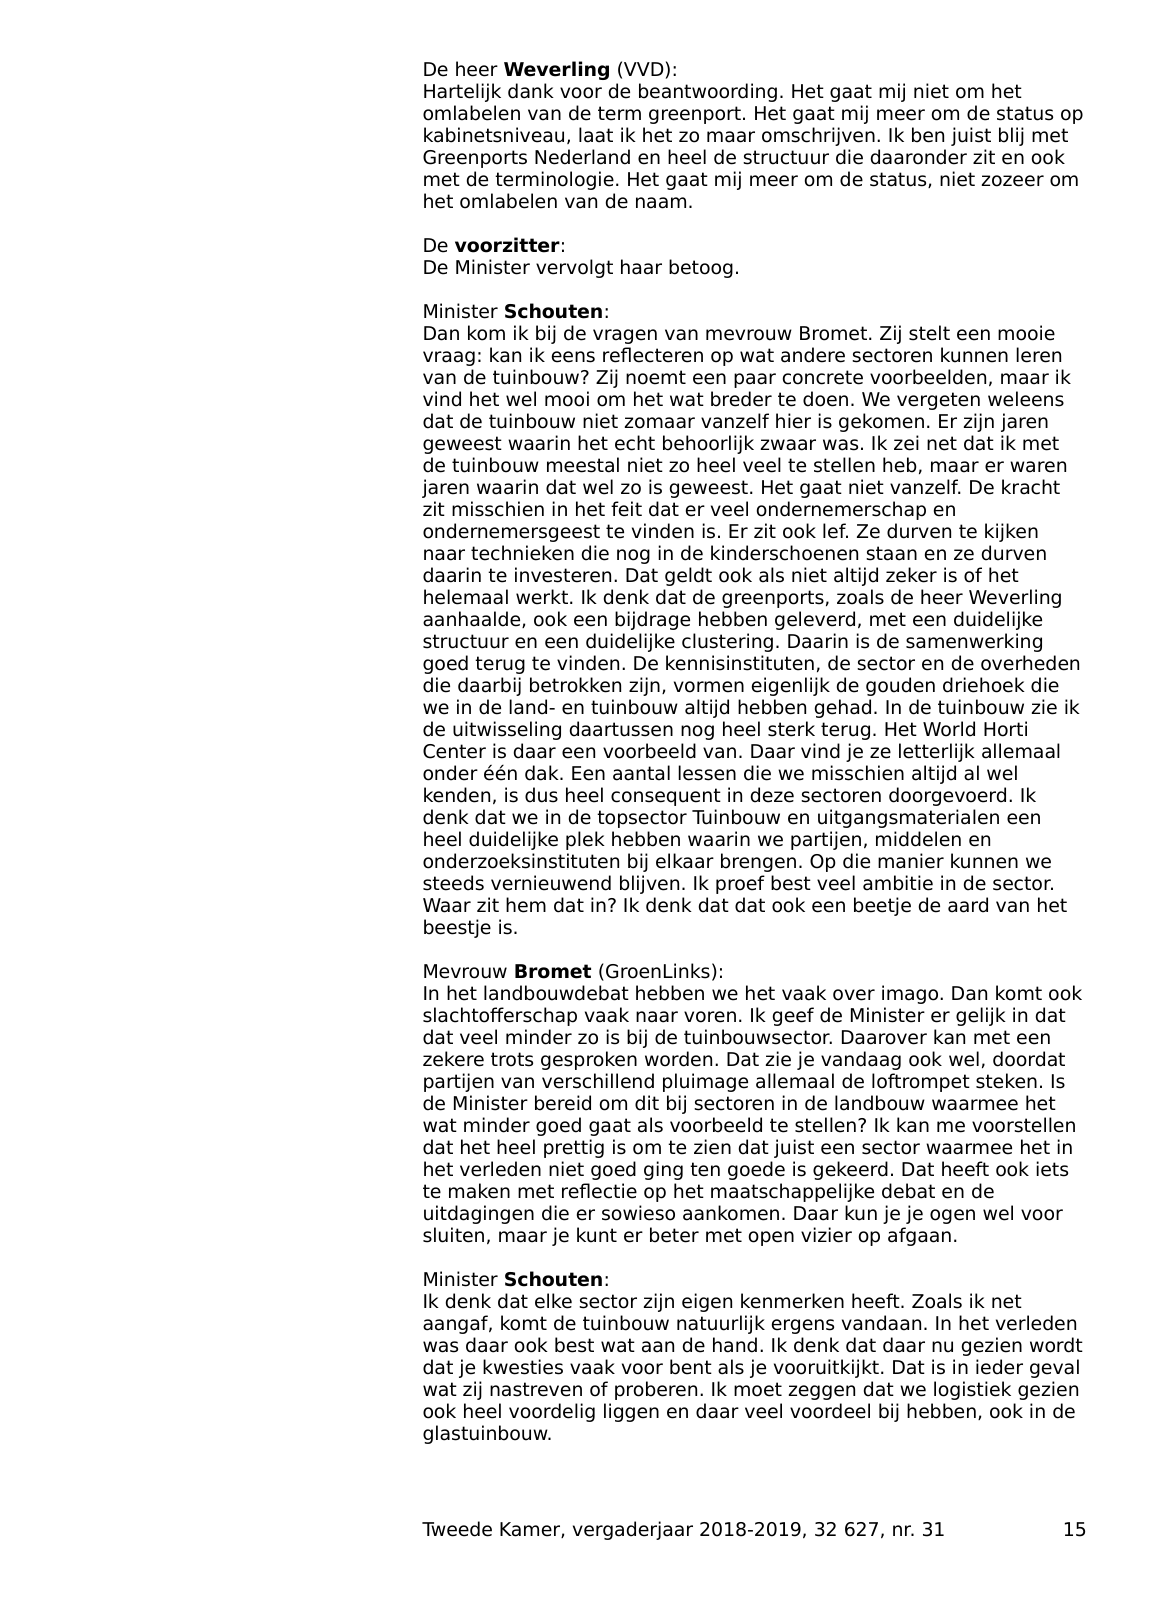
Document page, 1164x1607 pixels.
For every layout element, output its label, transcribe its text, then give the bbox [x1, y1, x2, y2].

text Dan kom ik bij de vragen van mevrouw Bromet. Zij stelt een mooie vraag: kan ik eens reflecteren op wat andere sectoren kunnen leren van de tuinbouw? Zij noemt een paar concrete voorbeelden, maar ik vind het wel mooi om het wat breder te doen. We vergeten weleens dat de tuinbouw niet zomaar vanzelf hier is gekomen. Er zijn jaren geweest waarin het echt behoorlijk zwaar was. Ik zei net dat ik met de tuinbouw meestal niet zo heel veel te stellen heb, maar er waren jaren waarin dat wel zo is geweest. Het gaat niet vanzelf. De kracht zit misschien in het feit dat er veel ondernemerschap en ondernemersgeest te vinden is. Er zit ook lef. Ze durven te kijken naar technieken die nog in de kinderschoenen staan en ze durven daarin te investeren. Dat geldt ook als niet altijd zeker is of het helemaal werkt. Ik denk dat de greenports, zoals de heer Weverling aanhaalde, ook een bijdrage hebben geleverd, met een duidelijke structuur en een duidelijke clustering. Daarin is de samenwerking goed terug te vinden. De kennisinstituten, de sector en de overheden die daarbij betrokken zijn, vormen eigenlijk de gouden driehoek die we in de land- en tuinbouw altijd hebben gehad. In de tuinbouw zie ik de uitwisseling daartussen nog heel sterk terug. Het World Horti Center is daar een voorbeeld van. Daar vind je ze letterlijk allemaal onder één dak. Een aantal lessen die we misschien altijd al wel kenden, is dus heel consequent in deze sectoren doorgevoerd. Ik denk dat we in de topsector Tuinbouw en uitgangsmaterialen een heel duidelijke plek hebben waarin we partijen, middelen en onderzoeksinstituten bij elkaar brengen. Op die manier kunnen we steeds vernieuwend blijven. Ik proef best veel ambitie in de sector. Waar zit hem dat in? Ik denk dat dat ook een beetje de aard van het beestje is. [422, 323, 1087, 939]
text Minister Schouten: [422, 301, 1087, 323]
text Minister Schouten: [422, 1269, 1087, 1291]
text Mevrouw Bromet (GroenLinks): [422, 961, 1087, 983]
text Hartelijk dank voor de beantwoording. Het gaat mij niet om het omlabelen van de term greenport. Het gaat mij meer om de status op kabinetsniveau, laat ik het zo maar omschrijven. Ik ben juist blij met Greenports Nederland en heel de structuur die daaronder zit en ook met de terminologie. Het gaat mij meer om de status, niet zozeer om het omlabelen van de naam. [422, 81, 1087, 213]
text In het landbouwdebat hebben we het vaak over imago. Dan komt ook slachtofferschap vaak naar voren. Ik geef de Minister er gelijk in dat dat veel minder zo is bij de tuinbouwsector. Daarover kan met een zekere trots gesproken worden. Dat zie je vandaag ook wel, doordat partijen van verschillend pluimage allemaal de loftrompet steken. Is de Minister bereid om dit bij sectoren in de landbouw waarmee het wat minder goed gaat als voorbeeld te stellen? Ik kan me voorstellen dat het heel prettig is om te zien dat juist een sector waarmee het in het verleden niet goed ging ten goede is gekeerd. Dat heeft ook iets te maken met reflectie op het maatschappelijke debat en de uitdagingen die er sowieso aankomen. Daar kun je je ogen wel voor sluiten, maar je kunt er beter met open vizier op afgaan. [422, 983, 1087, 1247]
text De voorzitter: [422, 235, 1087, 257]
text De Minister vervolgt haar betoog. [422, 257, 1087, 279]
text Ik denk dat elke sector zijn eigen kenmerken heeft. Zoals ik net aangaf, komt de tuinbouw natuurlijk ergens vandaan. In het verleden was daar ook best wat aan de hand. Ik denk dat daar nu gezien wordt dat je kwesties vaak voor bent als je vooruitkijkt. Dat is in ieder geval wat zij nastreven of proberen. Ik moet zeggen dat we logistiek gezien ook heel voordelig liggen en daar veel voordeel bij hebben, ook in de glastuinbouw. [422, 1291, 1087, 1444]
text De heer Weverling (VVD): [422, 59, 1087, 81]
